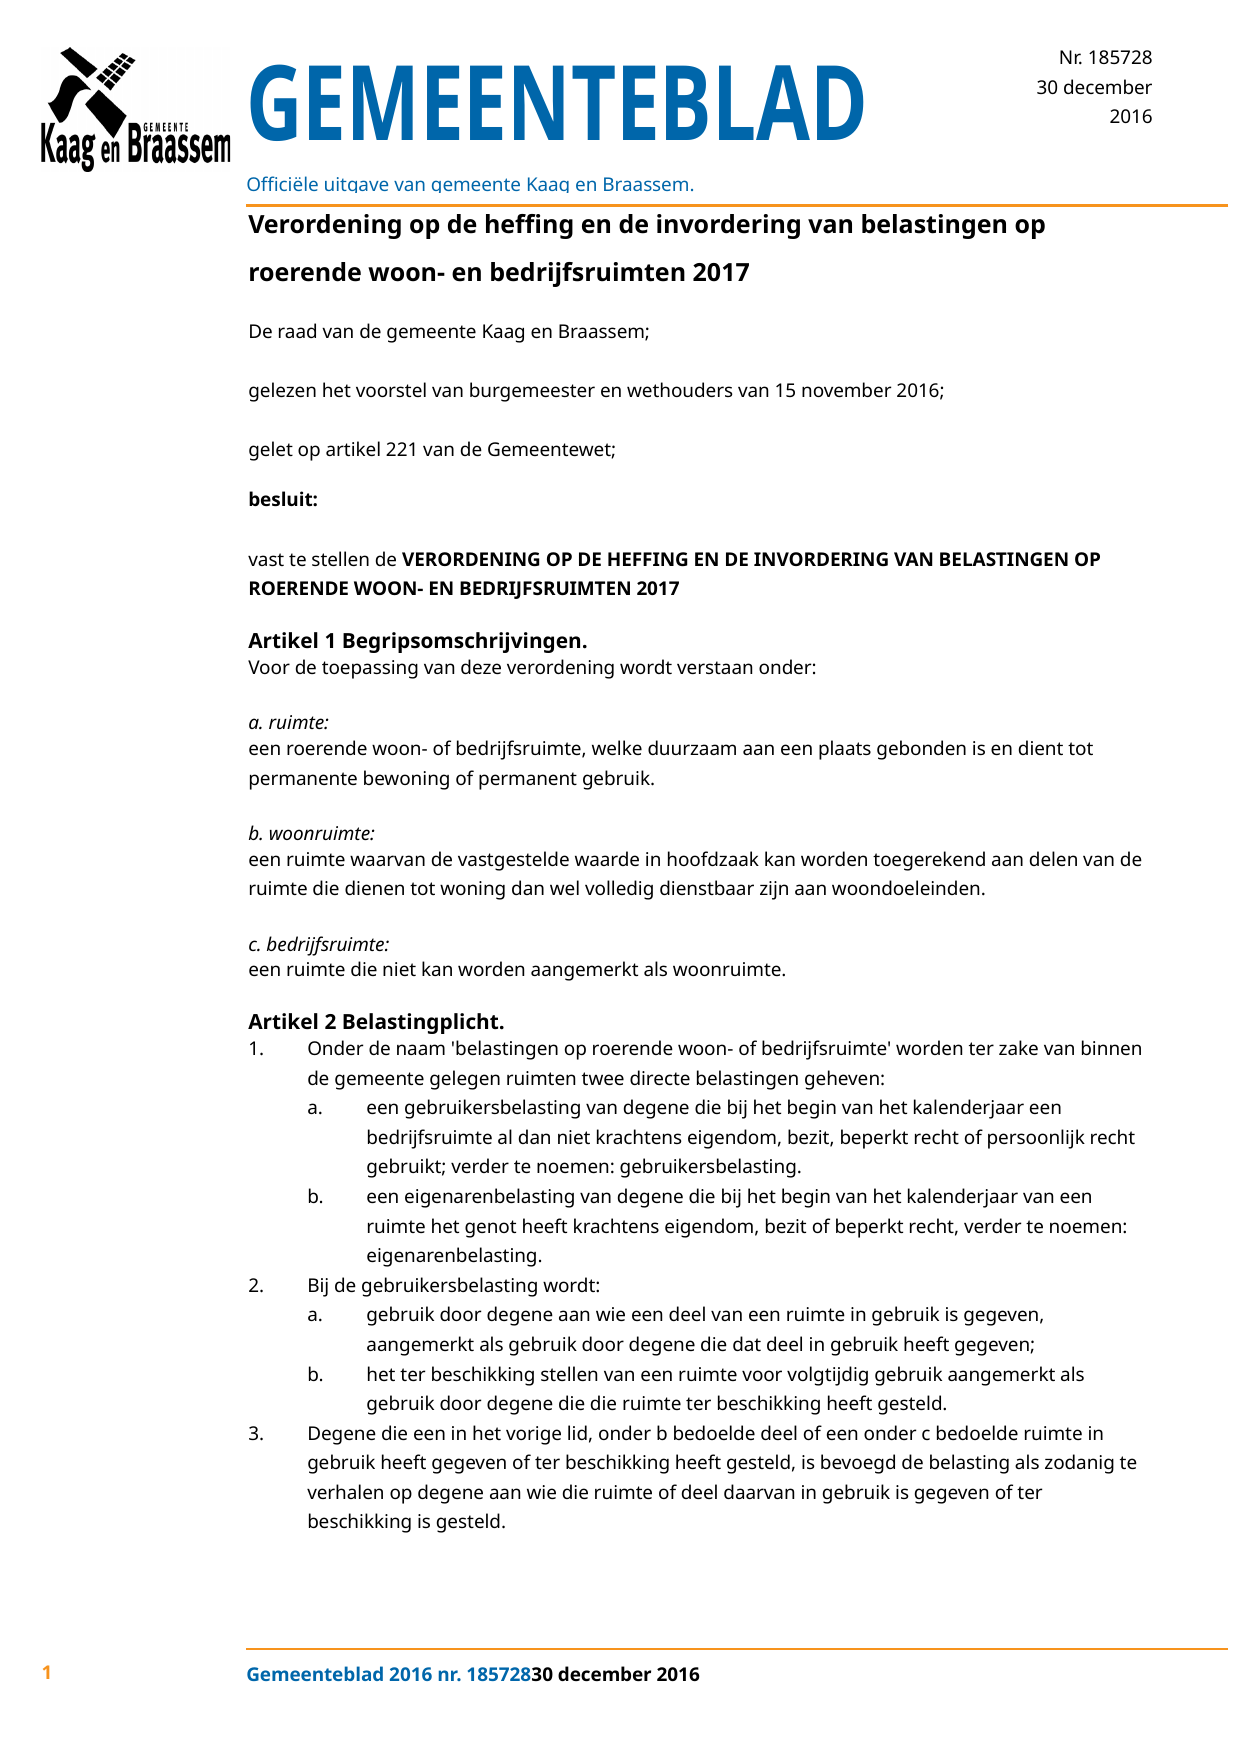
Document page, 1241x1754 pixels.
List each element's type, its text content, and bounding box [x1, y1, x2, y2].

text een ruimte die niet kan worden aangemerkt als woonruimte. [248, 956, 1152, 982]
text Artikel 1 Begripsomschrijvingen. [248, 626, 1152, 654]
text Artikel 2 Belastingplicht. [248, 1007, 1152, 1035]
picture [41, 47, 231, 172]
text De raad van de gemeente Kaag en Braassem; [248, 318, 1152, 344]
list een eigenarenbelasting van degene die bij het begin van het kalenderjaar van een ruimte het genot heeft krachtens eigendom, bezit of beperkt recht, verder te noemen: eigenarenbelasting. [307, 1183, 1152, 1268]
text Verordening op de heffing en de invordering van belastingen op roerende woon- en bedrijfsruimten 2017 [248, 207, 1152, 288]
text a. ruimte: [248, 709, 1152, 735]
list Degene die een in het vorige lid, onder b bedoelde deel of een onder c bedoelde ruimte in gebruik heeft gegeven of ter beschikking heeft gesteld, is bevoegd de belasting als zodanig te verhalen op degene aan wie die ruimte of deel daarvan in gebruik is gegeven of ter beschikking is gesteld. [248, 1420, 1152, 1534]
list Onder de naam 'belastingen op roerende woon- of bedrijfsruimte' worden ter zake van binnen de gemeente gelegen ruimten twee directe belastingen geheven: [248, 1035, 1152, 1091]
list het ter beschikking stellen van een ruimte voor volgtijdig gebruik aangemerkt als gebruik door degene die die ruimte ter beschikking heeft gesteld. [307, 1361, 1152, 1416]
text een roerende woon- of bedrijfsruimte, welke duurzaam aan een plaats gebonden is en dient tot permanente bewoning of permanent gebruik. [248, 735, 1152, 791]
text Voor de toepassing van deze verordening wordt verstaan onder: [248, 654, 1152, 680]
text b. woonruimte: [248, 820, 1152, 846]
list een gebruikersbelasting van degene die bij het begin van het kalenderjaar een bedrijfsruimte al dan niet krachtens eigendom, bezit, beperkt recht of persoonlijk recht gebruikt; verder te noemen: gebruikersbelasting. [307, 1094, 1152, 1179]
text gelet op artikel 221 van de Gemeentewet; [248, 436, 1152, 462]
text besluit: [248, 487, 1152, 512]
text een ruimte waarvan de vastgestelde waarde in hoofdzaak kan worden toegerekend aan delen van de ruimte die dienen tot woning dan wel volledig dienstbaar zijn aan woondoeleinden. [248, 846, 1152, 901]
list gebruik door degene aan wie een deel van een ruimte in gebruik is gegeven, aangemerkt als gebruik door degene die dat deel in gebruik heeft gegeven; [307, 1302, 1152, 1357]
text vast te stellen de VERORDENING OP DE HEFFING EN DE INVORDERING VAN BELASTINGEN OP ROERENDE WOON- EN BEDRIJFSRUIMTEN 2017 [248, 546, 1152, 601]
text c. bedrijfsruimte: [248, 931, 1152, 956]
text gelezen het voorstel van burgemeester en wethouders van 15 november 2016; [248, 377, 1152, 403]
list Bij de gebruikersbelasting wordt: [248, 1272, 1152, 1298]
